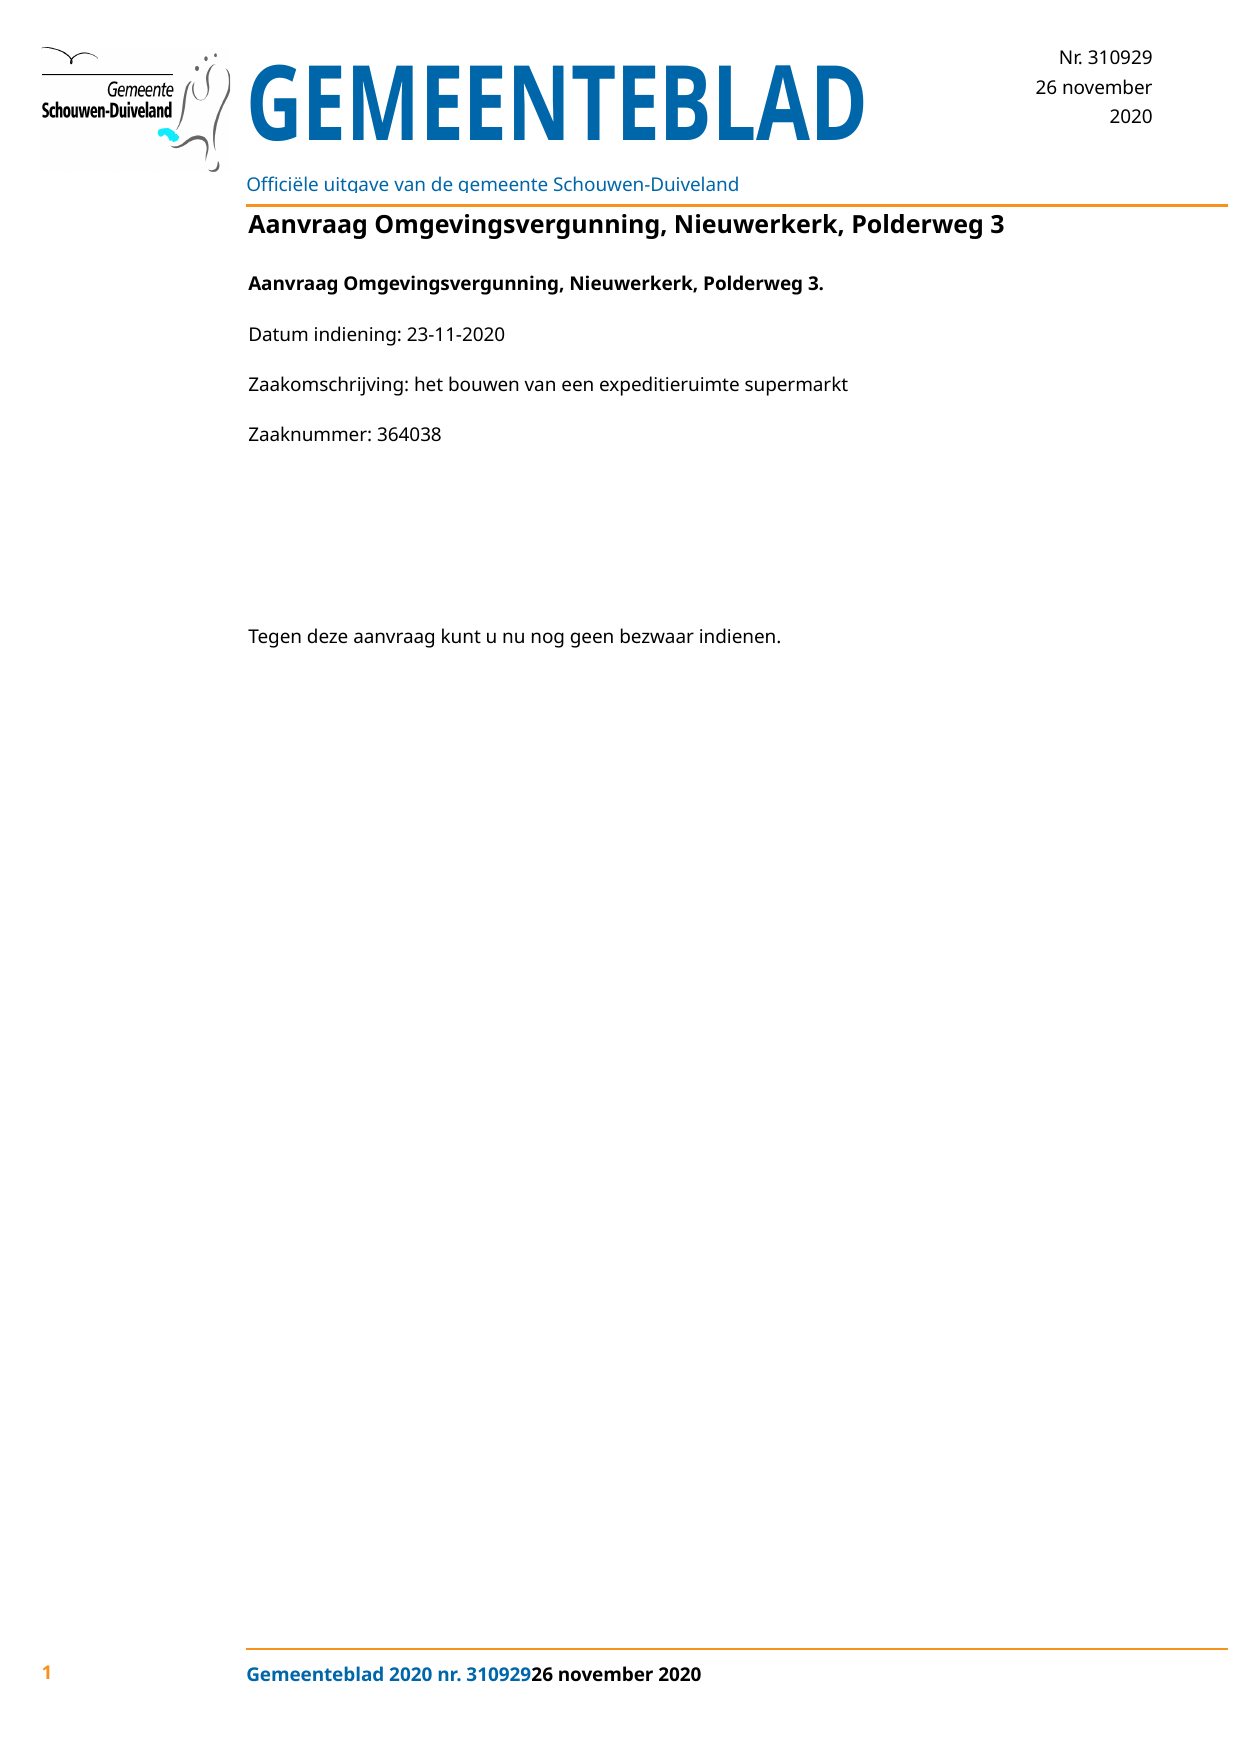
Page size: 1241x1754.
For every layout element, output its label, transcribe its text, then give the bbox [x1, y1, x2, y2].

text Datum indiening: 23-11-2020 [248, 321, 1152, 346]
text Zaaknummer: 364038 [248, 422, 1152, 447]
text Zaakomschrijving: het bouwen van een expeditieruimte supermarkt [248, 371, 1152, 397]
text Aanvraag Omgevingsvergunning, Nieuwerkerk, Polderweg 3 [248, 207, 1152, 241]
text Tegen deze aanvraag kunt u nu nog geen bezwaar indienen. [248, 623, 1152, 649]
picture [41, 47, 231, 172]
text Aanvraag Omgevingsvergunning, Nieuwerkerk, Polderweg 3. [248, 270, 1152, 296]
